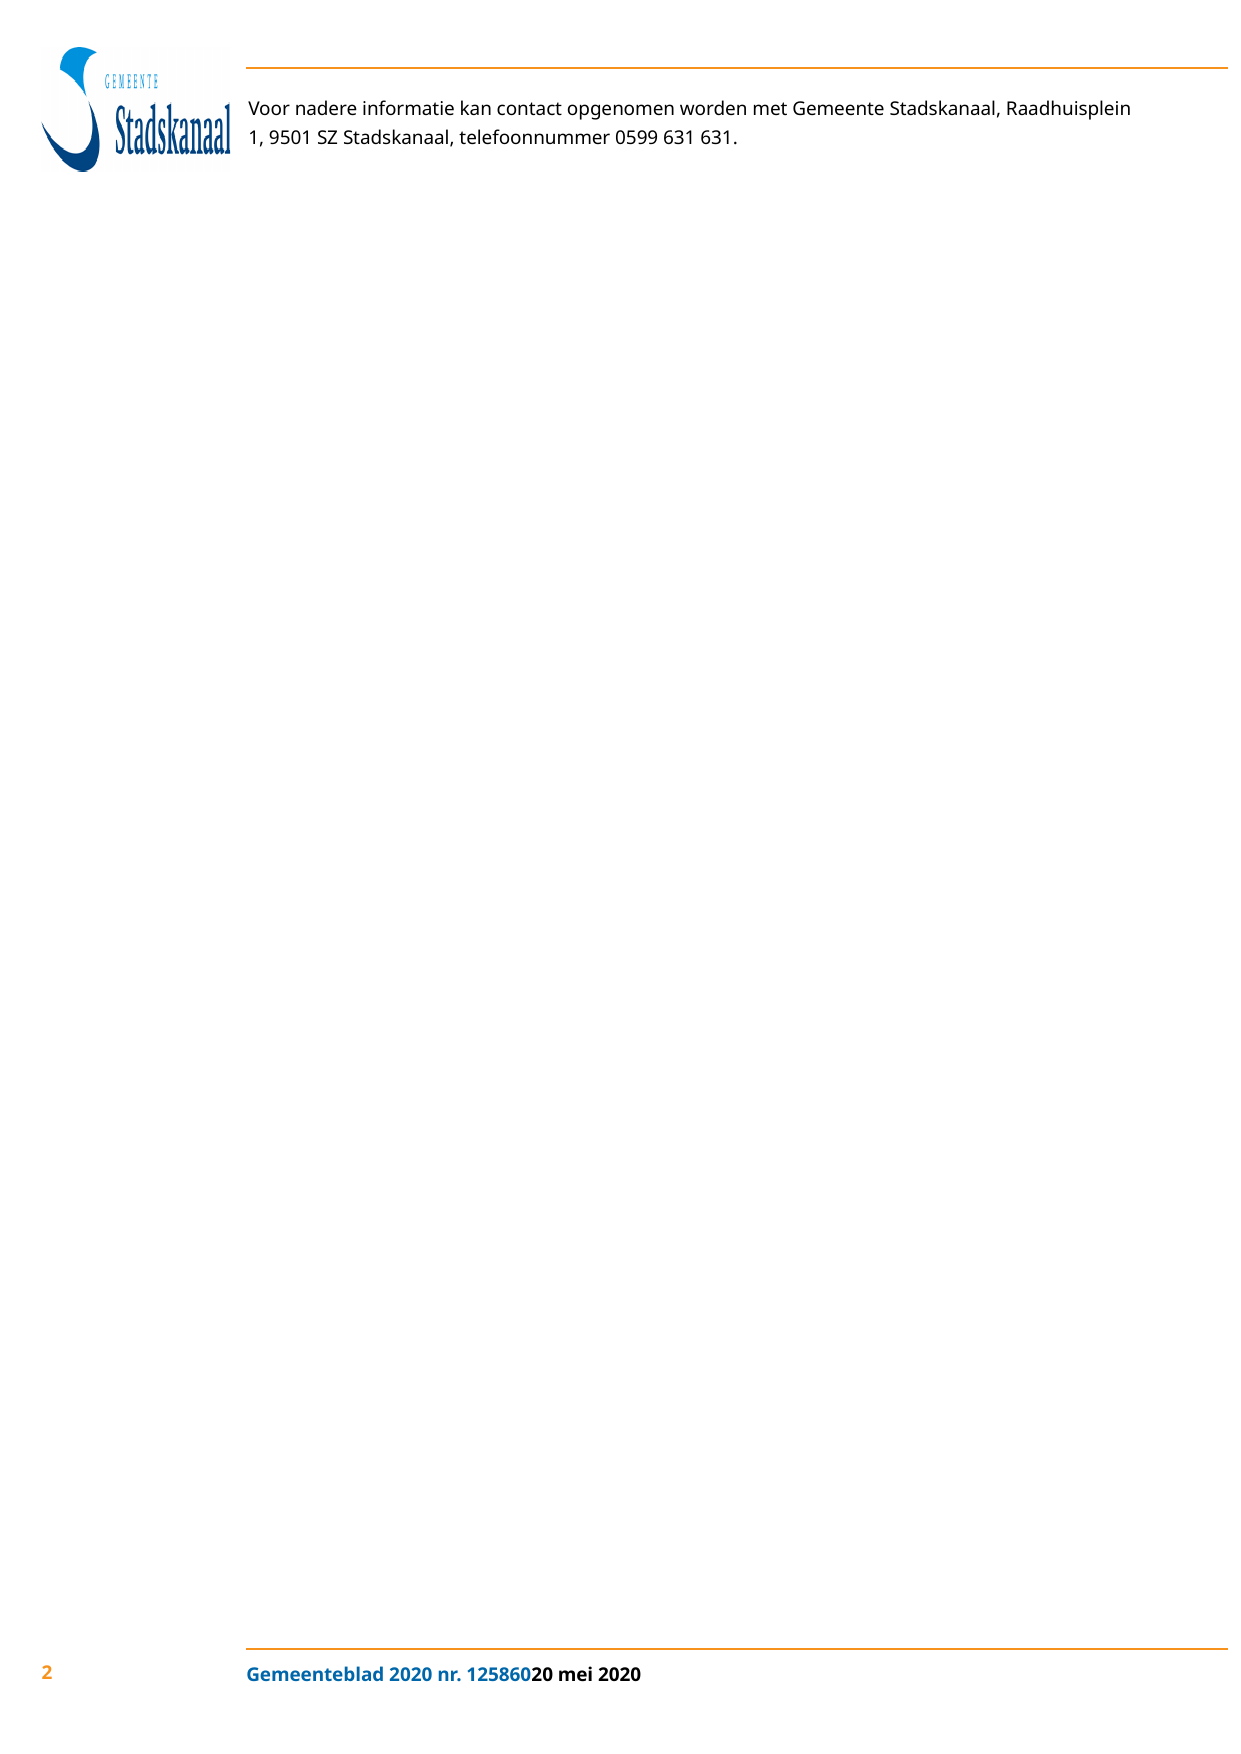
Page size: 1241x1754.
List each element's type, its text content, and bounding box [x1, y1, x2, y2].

picture [41, 47, 231, 172]
text Voor nadere informatie kan contact opgenomen worden met Gemeente Stadskanaal, Raadhuisplein 1, 9501 SZ Stadskanaal, telefoonnummer 0599 631 631. [248, 95, 1152, 150]
